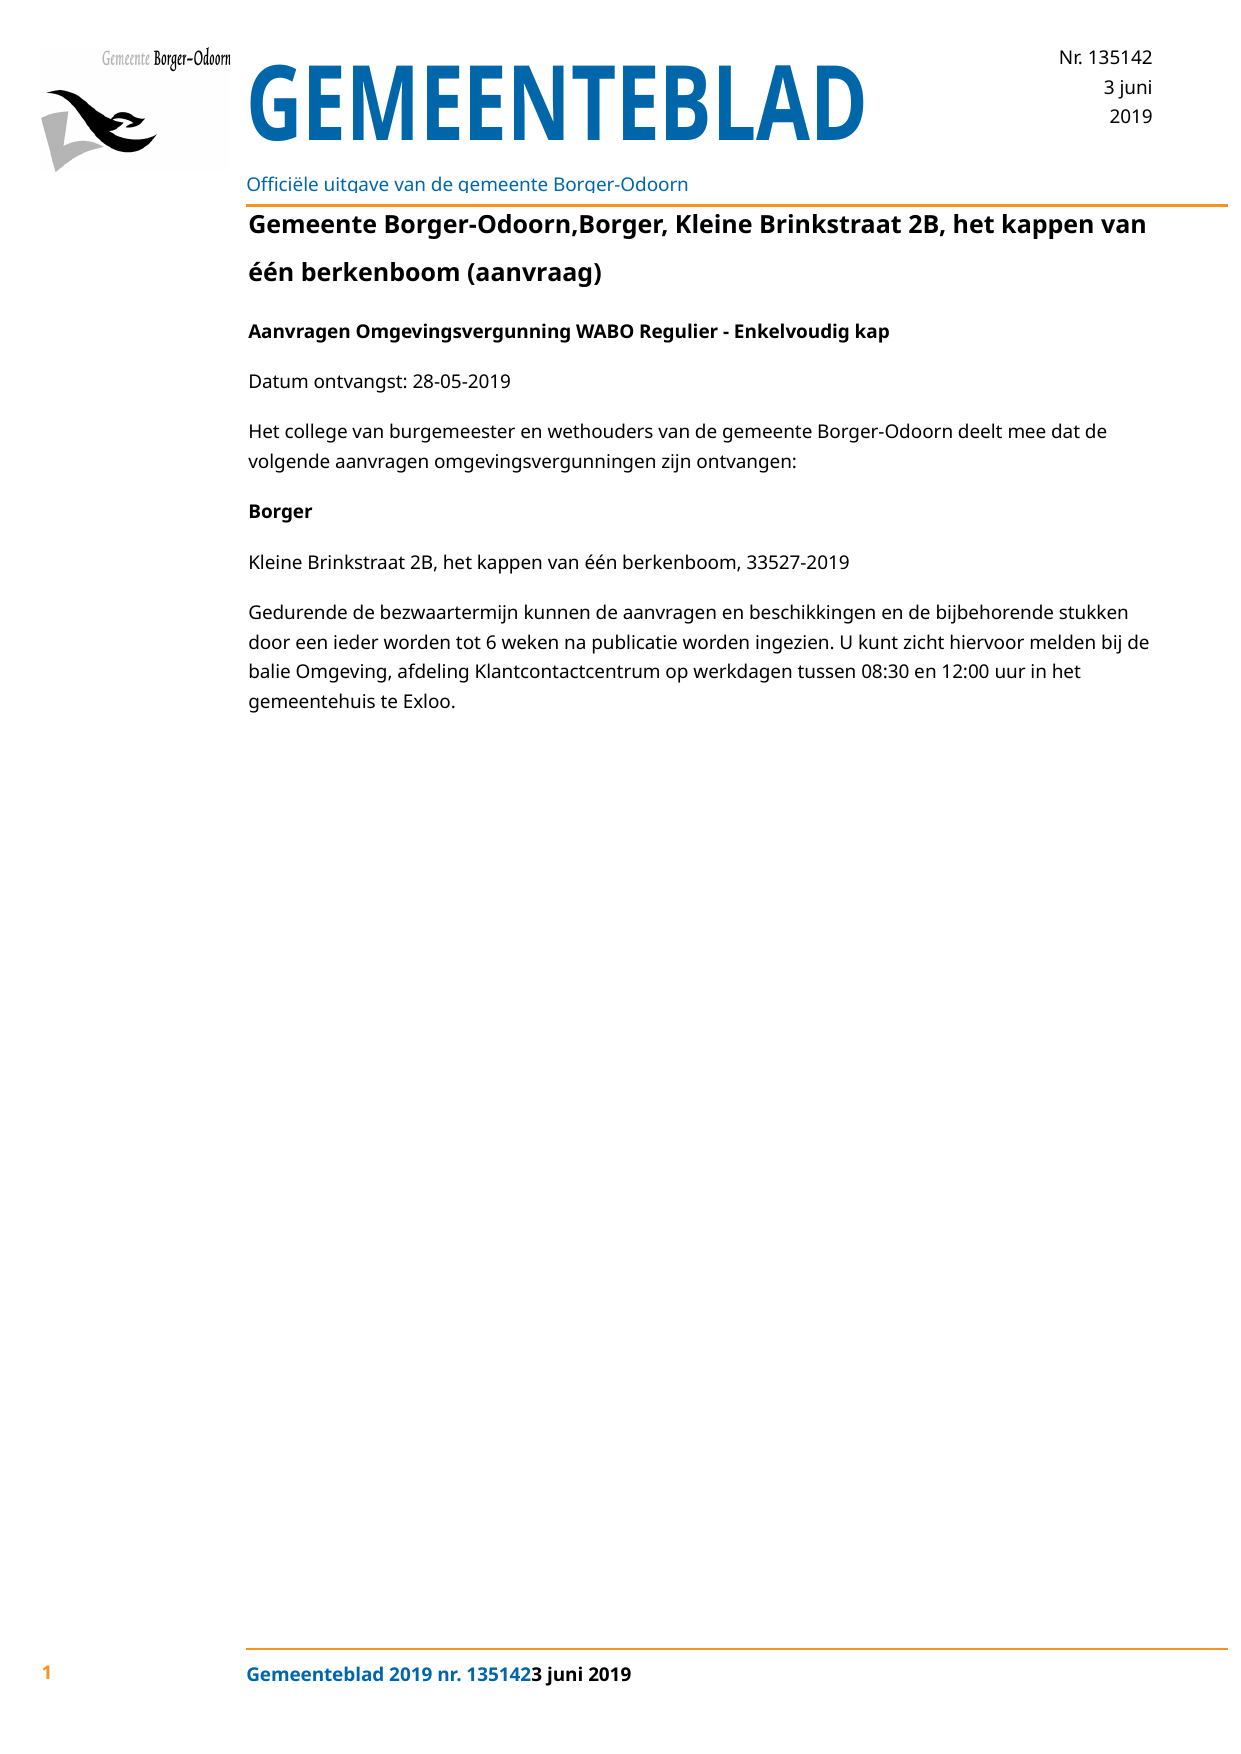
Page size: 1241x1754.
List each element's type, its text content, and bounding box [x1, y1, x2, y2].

text Gemeente Borger-Odoorn,Borger, Kleine Brinkstraat 2B, het kappen van één berkenboom (aanvraag) [248, 207, 1152, 288]
text Aanvragen Omgevingsvergunning WABO Regulier - Enkelvoudig kap [248, 318, 1152, 344]
text Datum ontvangst: 28-05-2019 [248, 368, 1152, 394]
text Het college van burgemeester en wethouders van de gemeente Borger-Odoorn deelt mee dat de volgende aanvragen omgevingsvergunningen zijn ontvangen: [248, 419, 1152, 474]
text Gedurende de bezwaartermijn kunnen de aanvragen en beschikkingen en de bijbehorende stukken door een ieder worden tot 6 weken na publicatie worden ingezien. U kunt zicht hiervoor melden bij de balie Omgeving, afdeling Klantcontactcentrum op werkdagen tussen 08:30 en 12:00 uur in het gemeentehuis te Exloo. [248, 599, 1152, 714]
text Borger [248, 499, 1152, 524]
text Kleine Brinkstraat 2B, het kappen van één berkenboom, 33527-2019 [248, 549, 1152, 575]
picture [41, 47, 231, 172]
